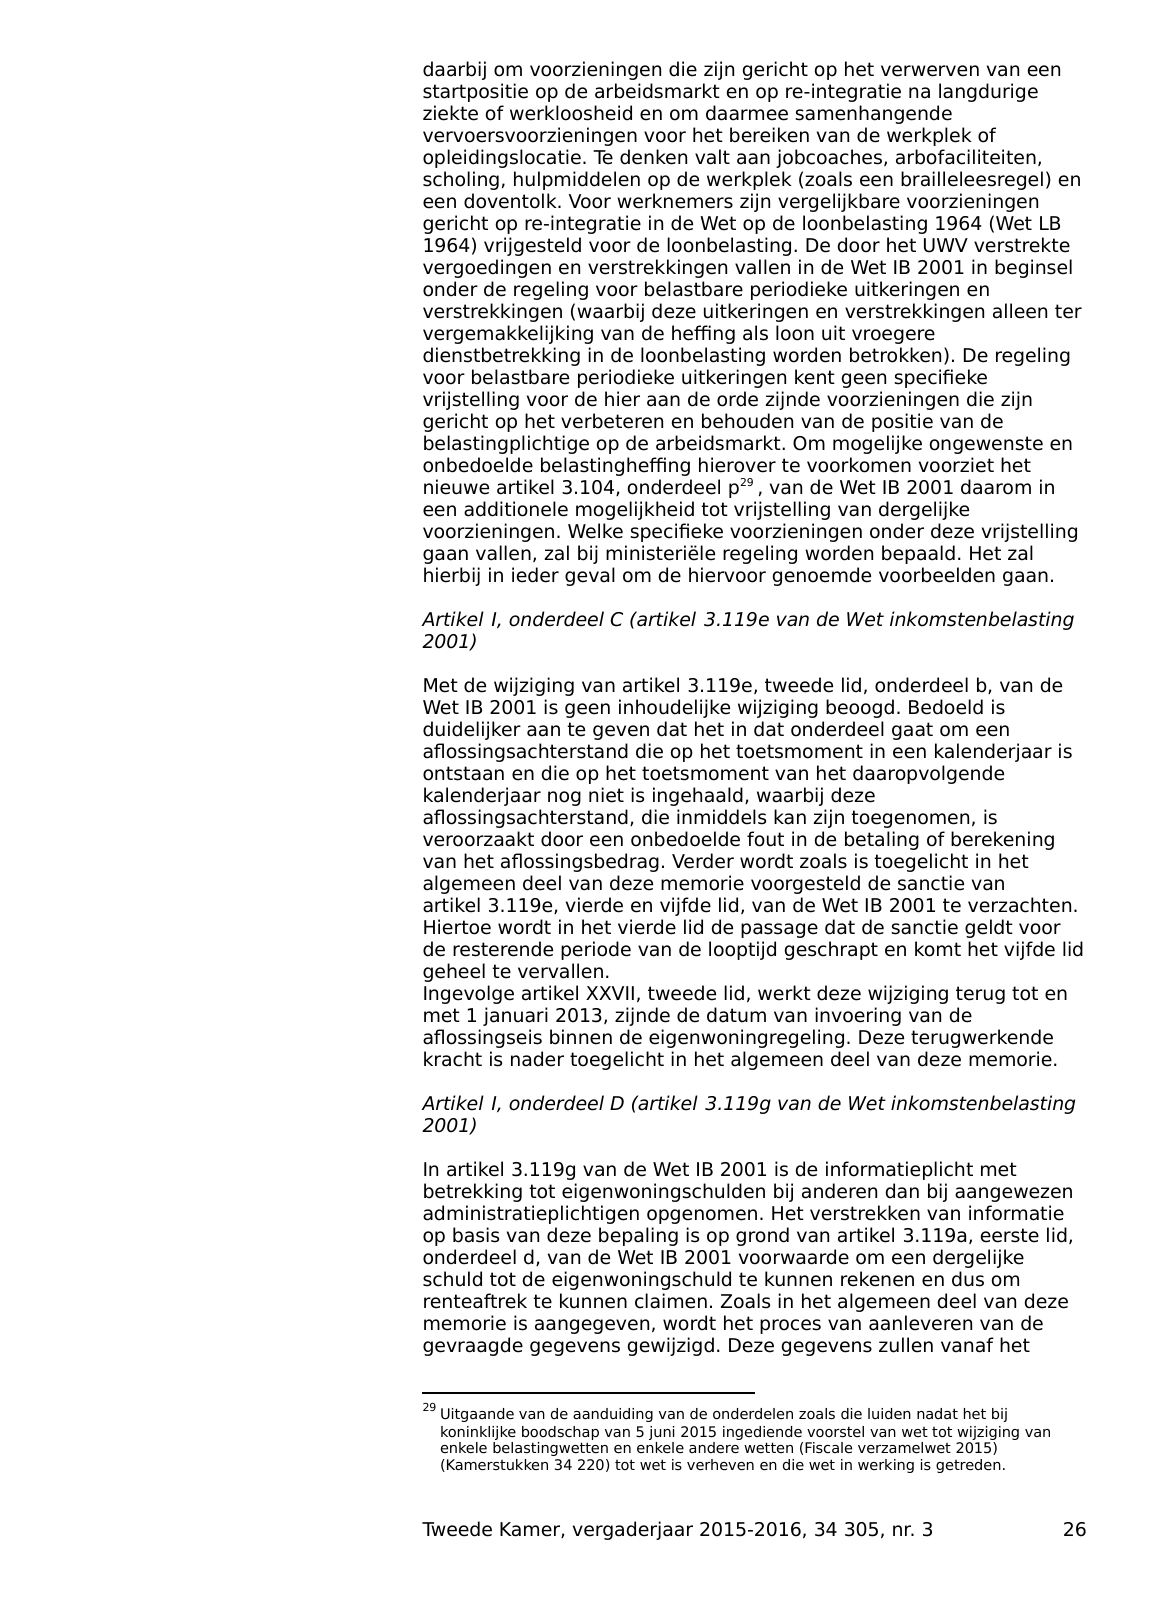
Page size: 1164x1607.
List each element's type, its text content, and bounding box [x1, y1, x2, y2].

text Ingevolge artikel XXVII, tweede lid, werkt deze wijziging terug tot en met 1 januari 2013, zijnde de datum van invoering van de aflossingseis binnen de eigenwoningregeling. Deze terugwerkende kracht is nader toegelicht in het algemeen deel van deze memorie. [422, 983, 1087, 1071]
subtitle Artikel I, onderdeel D (artikel 3.119g van de Wet inkomstenbelasting 2001) [422, 1093, 1087, 1137]
text Met de wijziging van artikel 3.119e, tweede lid, onderdeel b, van de Wet IB 2001 is geen inhoudelijke wijziging beoogd. Bedoeld is duidelijker aan te geven dat het in dat onderdeel gaat om een aflossingsachterstand die op het toetsmoment in een kalenderjaar is ontstaan en die op het toetsmoment van het daaropvolgende kalenderjaar nog niet is ingehaald, waarbij deze aflossingsachterstand, die inmiddels kan zijn toegenomen, is veroorzaakt door een onbedoelde fout in de betaling of berekening van het aflossingsbedrag. Verder wordt zoals is toegelicht in het algemeen deel van deze memorie voorgesteld de sanctie van artikel 3.119e, vierde en vijfde lid, van de Wet IB 2001 te verzachten. Hiertoe wordt in het vierde lid de passage dat de sanctie geldt voor de resterende periode van de looptijd geschrapt en komt het vijfde lid geheel te vervallen. [422, 675, 1087, 983]
text Uitgaande van de aanduiding van de onderdelen zoals die luiden nadat het bij koninklijke boodschap van 5 juni 2015 ingediende voorstel van wet tot wijziging van enkele belastingwetten en enkele andere wetten (Fiscale verzamelwet 2015) (Kamerstukken 34 220) tot wet is verheven en die wet in werking is getreden. [422, 1402, 1087, 1474]
text daarbij om voorzieningen die zijn gericht op het verwerven van een startpositie op de arbeidsmarkt en op re-integratie na langdurige ziekte of werkloosheid en om daarmee samenhangende vervoersvoorzieningen voor het bereiken van de werkplek of opleidingslocatie. Te denken valt aan jobcoaches, arbofaciliteiten, scholing, hulpmiddelen op de werkplek (zoals een brailleleesregel) en een doventolk. Voor werknemers zijn vergelijkbare voorzieningen gericht op re-integratie in de Wet op de loonbelasting 1964 (Wet LB 1964) vrijgesteld voor de loonbelasting. De door het UWV verstrekte vergoedingen en verstrekkingen vallen in de Wet IB 2001 in beginsel onder de regeling voor belastbare periodieke uitkeringen en verstrekkingen (waarbij deze uitkeringen en verstrekkingen alleen ter vergemakkelijking van de heffing als loon uit vroegere dienstbetrekking in de loonbelasting worden betrokken). De regeling voor belastbare periodieke uitkeringen kent geen specifieke vrijstelling voor de hier aan de orde zijnde voorzieningen die zijn gericht op het verbeteren en behouden van de positie van de belastingplichtige op de arbeidsmarkt. Om mogelijke ongewenste en onbedoelde belastingheffing hierover te voorkomen voorziet het nieuwe artikel 3.104, onderdeel p, van de Wet IB 2001 daarom in een additionele mogelijkheid tot vrijstelling van dergelijke voorzieningen. Welke specifieke voorzieningen onder deze vrijstelling gaan vallen, zal bij ministeriële regeling worden bepaald. Het zal hierbij in ieder geval om de hiervoor genoemde voorbeelden gaan. [422, 59, 1087, 587]
subtitle Artikel I, onderdeel C (artikel 3.119e van de Wet inkomstenbelasting 2001) [422, 609, 1087, 653]
text In artikel 3.119g van de Wet IB 2001 is de informatieplicht met betrekking tot eigenwoningschulden bij anderen dan bij aangewezen administratieplichtigen opgenomen. Het verstrekken van informatie op basis van deze bepaling is op grond van artikel 3.119a, eerste lid, onderdeel d, van de Wet IB 2001 voorwaarde om een dergelijke schuld tot de eigenwoningschuld te kunnen rekenen en dus om renteaftrek te kunnen claimen. Zoals in het algemeen deel van deze memorie is aangegeven, wordt het proces van aanleveren van de gevraagde gegevens gewijzigd. Deze gegevens zullen vanaf het [422, 1159, 1087, 1357]
